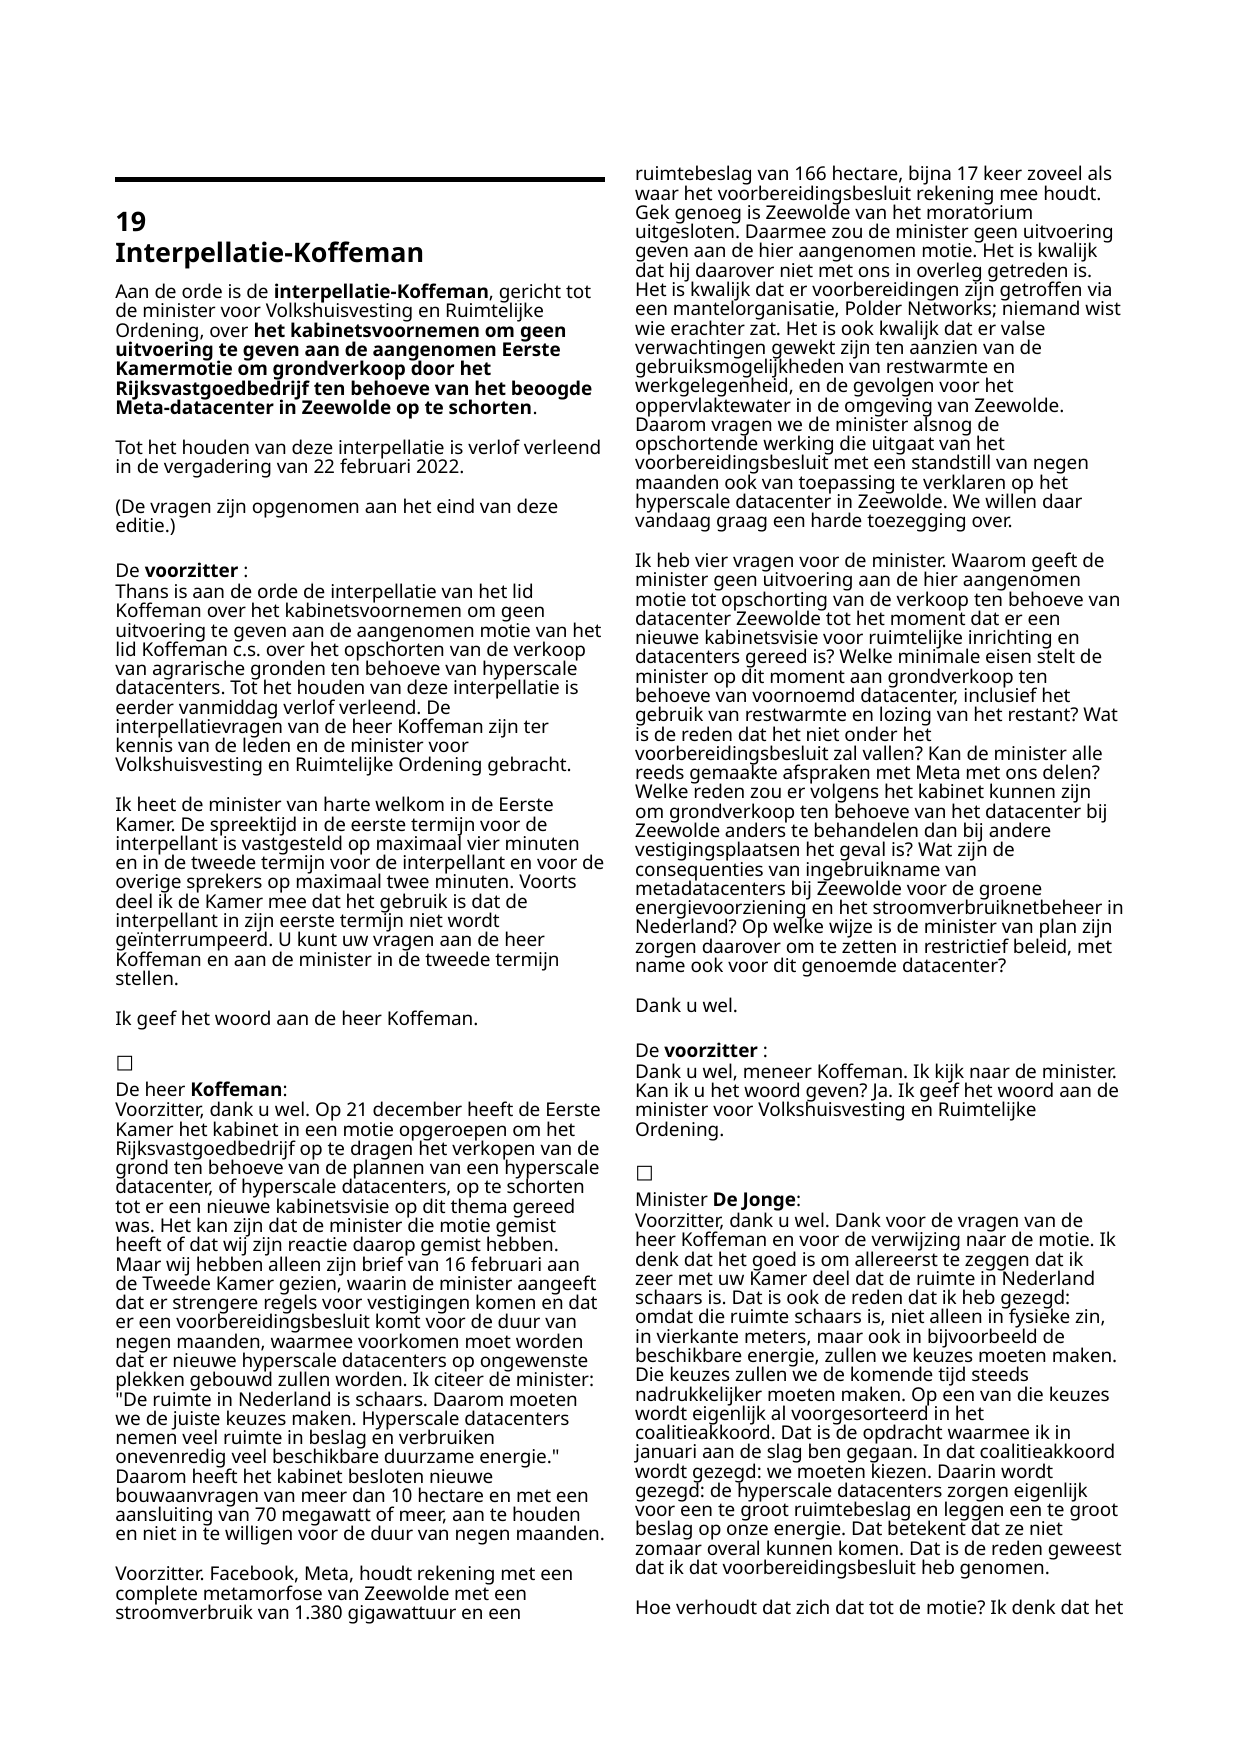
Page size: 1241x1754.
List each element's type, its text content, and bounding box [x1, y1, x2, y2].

text Ik heb vier vragen voor de minister. Waarom geeft de minister geen uitvoering aan de hier aangenomen motie tot opschorting van de verkoop ten behoeve van datacenter Zeewolde tot het moment dat er een nieuwe kabinetsvisie voor ruimtelijke inrichting en datacenters gereed is? Welke minimale eisen stelt de minister op dit moment aan grondverkoop ten behoeve van voornoemd datacenter, inclusief het gebruik van restwarmte en lozing van het restant? Wat is de reden dat het niet onder het voorbereidingsbesluit zal vallen? Kan de minister alle reeds gemaakte afspraken met Meta met ons delen? Welke reden zou er volgens het kabinet kunnen zijn om grondverkoop ten behoeve van het datacenter bij Zeewolde anders te behandelen dan bij andere vestigingsplaatsen het geval is? Wat zijn de consequenties van ingebruikname van metadatacenters bij Zeewolde voor de groene energievoorziening en het stroomverbruiknetbeheer in Nederland? Op welke wijze is de minister van plan zijn zorgen daarover om te zetten in restrictief beleid, met name ook voor dit genoemde datacenter? [635, 552, 1125, 976]
text De heer Koffeman: [115, 1076, 605, 1101]
text Ik geef het woord aan de heer Koffeman. [115, 1010, 605, 1029]
text Dank u wel, meneer Koffeman. Ik kijk naar de minister. Kan ik u het woord geven? Ja. Ik geef het woord aan de minister voor Volkshuisvesting en Ruimtelijke Ordening. [635, 1063, 1125, 1140]
text Voorzitter. Facebook, Meta, houdt rekening met een complete metamorfose van Zeewolde met een stroomverbruik van 1.380 gigawattuur en een [115, 1565, 605, 1623]
text Minister De Jonge: [635, 1186, 1125, 1212]
text (De vragen zijn opgenomen aan het eind van deze editie.) [115, 498, 605, 537]
text Ik heet de minister van harte welkom in de Eerste Kamer. De spreektijd in de eerste termijn voor de interpellant is vastgesteld op maximaal vier minuten en in de tweede termijn voor de interpellant en voor de overige sprekers op maximaal twee minuten. Voorts deel ik de Kamer mee dat het gebruik is dat de interpellant in zijn eerste termijn niet wordt geïnterrumpeerd. U kunt uw vragen aan de heer Koffeman en aan de minister in de tweede termijn stellen. [115, 796, 605, 989]
text Tot het houden van deze interpellatie is verlof verleend in de vergadering van 22 februari 2022. [115, 439, 605, 477]
text Dank u wel. [635, 997, 1125, 1016]
text 19 [115, 203, 605, 239]
text Interpellatie-Koffeman [115, 239, 605, 283]
text De voorzitter : [115, 557, 605, 583]
text Voorzitter, dank u wel. Op 21 december heeft de Eerste Kamer het kabinet in een motie opgeroepen om het Rijksvastgoedbedrijf op te dragen het verkopen van de grond ten behoeve van de plannen van een hyperscale datacenter, of hyperscale datacenters, op te schorten tot er een nieuwe kabinetsvisie op dit thema gereed was. Het kan zijn dat de minister die motie gemist heeft of dat wij zijn reactie daarop gemist hebben. Maar wij hebben alleen zijn brief van 16 februari aan de Tweede Kamer gezien, waarin de minister aangeeft dat er strengere regels voor vestigingen komen en dat er een voorbereidingsbesluit komt voor de duur van negen maanden, waarmee voorkomen moet worden dat er nieuwe hyperscale datacenters op ongewenste plekken gebouwd zullen worden. Ik citeer de minister: "De ruimte in Nederland is schaars. Daarom moeten we de juiste keuzes maken. Hyperscale datacenters nemen veel ruimte in beslag en verbruiken onevenredig veel beschikbare duurzame energie." Daarom heeft het kabinet besloten nieuwe bouwaanvragen van meer dan 10 hectare en met een aansluiting van 70 megawatt of meer, aan te houden en niet in te willigen voor de duur van negen maanden. [115, 1101, 605, 1545]
text Thans is aan de orde de interpellatie van het lid Koffeman over het kabinetsvoornemen om geen uitvoering te geven aan de aangenomen motie van het lid Koffeman c.s. over het opschorten van de verkoop van agrarische gronden ten behoeve van hyperscale datacenters. Tot het houden van deze interpellatie is eerder vanmiddag verlof verleend. De interpellatievragen van de heer Koffeman zijn ter kennis van de leden en de minister voor Volkshuisvesting en Ruimtelijke Ordening gebracht. [115, 583, 605, 776]
text Voorzitter, dank u wel. Dank voor de vragen van de heer Koffeman en voor de verwijzing naar de motie. Ik denk dat het goed is om allereerst te zeggen dat ik zeer met uw Kamer deel dat de ruimte in Nederland schaars is. Dat is ook de reden dat ik heb gezegd: omdat die ruimte schaars is, niet alleen in fysieke zin, in vierkante meters, maar ook in bijvoorbeeld de beschikbare energie, zullen we keuzes moeten maken. Die keuzes zullen we de komende tijd steeds nadrukkelijker moeten maken. Op een van die keuzes wordt eigenlijk al voorgesorteerd in het coalitieakkoord. Dat is de opdracht waarmee ik in januari aan de slag ben gegaan. In dat coalitieakkoord wordt gezegd: we moeten kiezen. Daarin wordt gezegd: de hyperscale datacenters zorgen eigenlijk voor een te groot ruimtebeslag en leggen een te groot beslag op onze energie. Dat betekent dat ze niet zomaar overal kunnen komen. Dat is de reden geweest dat ik dat voorbereidingsbesluit heb genomen. [635, 1212, 1125, 1578]
text ⬜ [635, 1161, 1125, 1186]
text Aan de orde is de interpellatie-Koffeman, gericht tot de minister voor Volkshuisvesting en Ruimtelijke Ordening, over het kabinetsvoornemen om geen uitvoering te geven aan de aangenomen Eerste Kamermotie om grondverkoop door het Rijksvastgoedbedrijf ten behoeve van het beoogde Meta-datacenter in Zeewolde op te schorten. [115, 283, 605, 418]
text ruimtebeslag van 166 hectare, bijna 17 keer zoveel als waar het voorbereidingsbesluit rekening mee houdt. Gek genoeg is Zeewolde van het moratorium uitgesloten. Daarmee zou de minister geen uitvoering geven aan de hier aangenomen motie. Het is kwalijk dat hij daarover niet met ons in overleg getreden is. Het is kwalijk dat er voorbereidingen zijn getroffen via een mantelorganisatie, Polder Networks; niemand wist wie erachter zat. Het is ook kwalijk dat er valse verwachtingen gewekt zijn ten aanzien van de gebruiksmogelijkheden van restwarmte en werkgelegenheid, en de gevolgen voor het oppervlaktewater in de omgeving van Zeewolde. Daarom vragen we de minister alsnog de opschortende werking die uitgaat van het voorbereidingsbesluit met een standstill van negen maanden ook van toepassing te verklaren op het hyperscale datacenter in Zeewolde. We willen daar vandaag graag een harde toezegging over. [635, 165, 1125, 531]
text De voorzitter : [635, 1037, 1125, 1063]
text Hoe verhoudt dat zich dat tot de motie? Ik denk dat het [635, 1599, 1125, 1618]
text ⬜ [115, 1050, 605, 1076]
